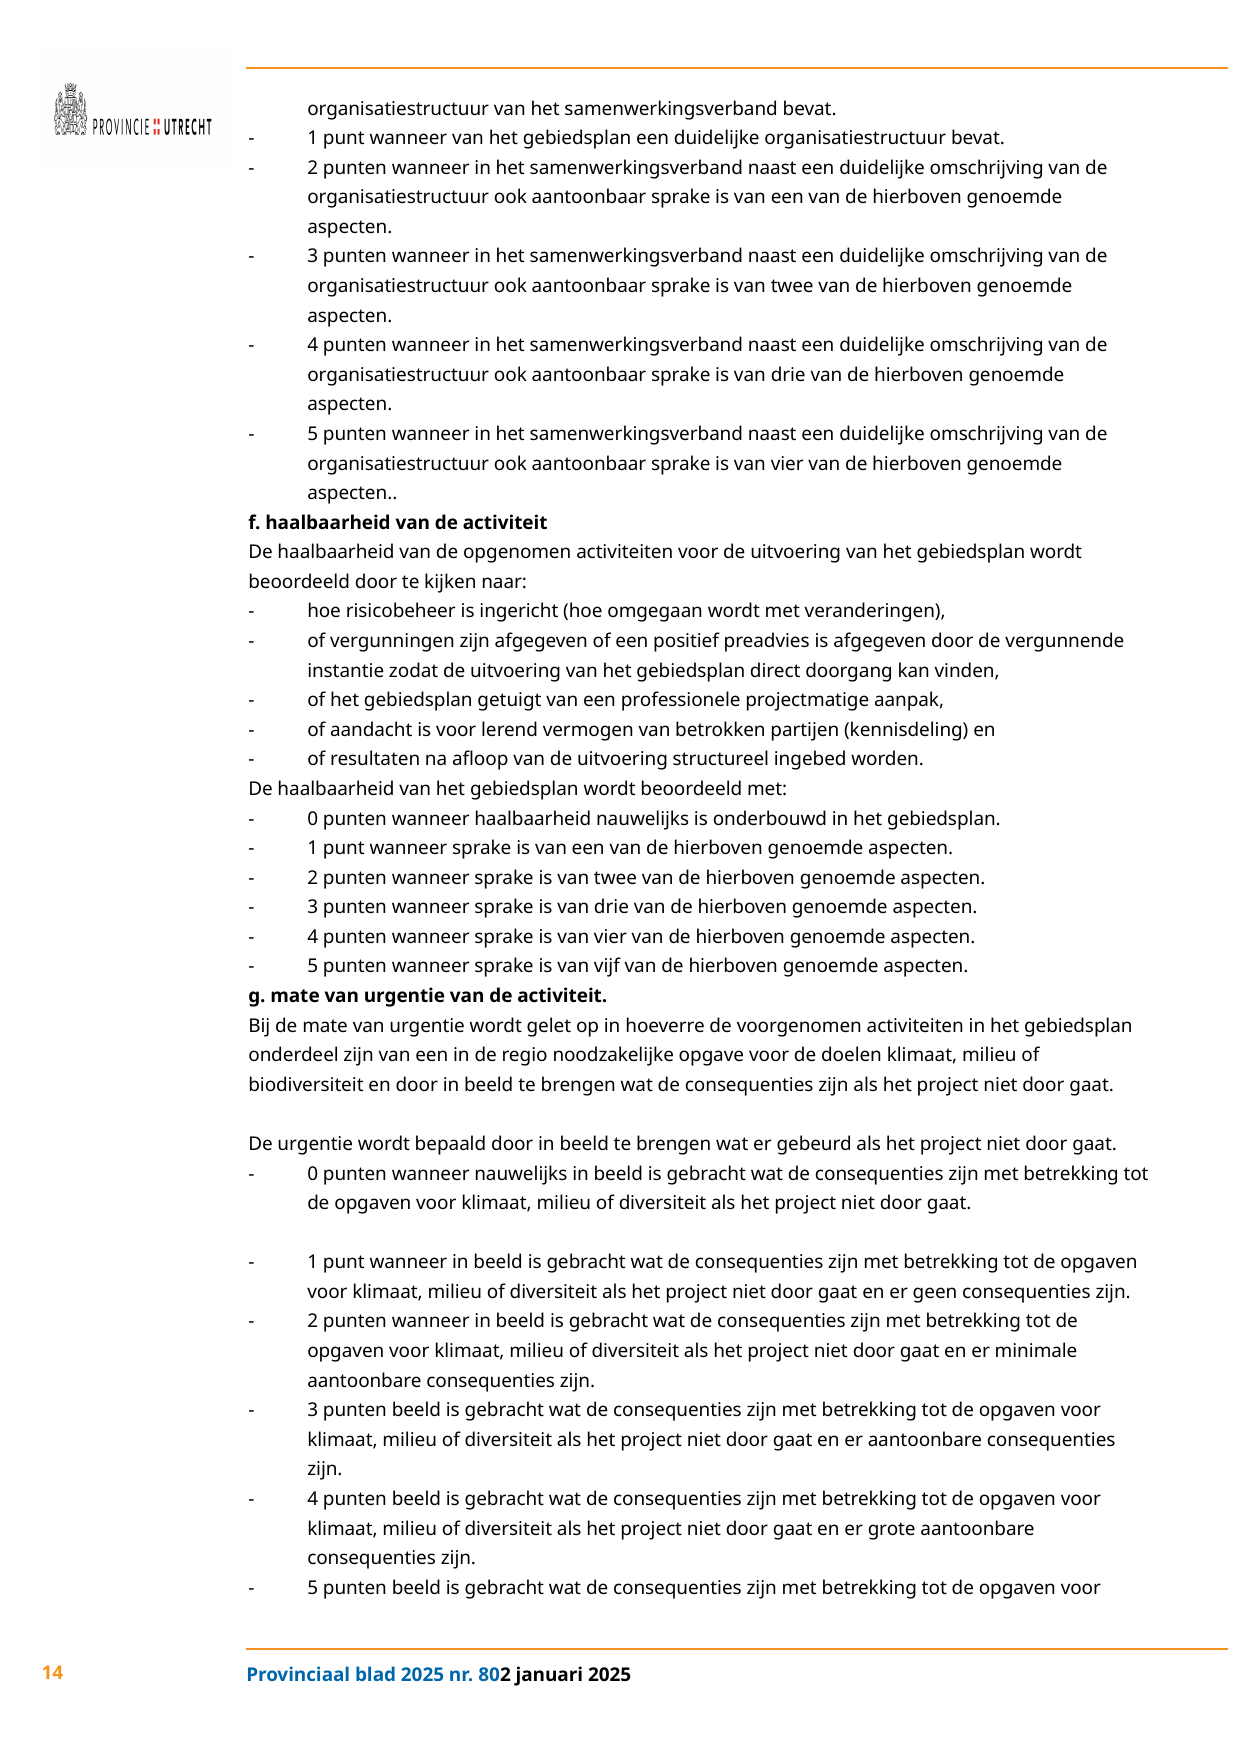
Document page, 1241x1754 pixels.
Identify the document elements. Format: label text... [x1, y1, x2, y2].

text De urgentie wordt bepaald door in beeld te brengen wat er gebeurd als het project niet door gaat. [248, 1130, 1152, 1156]
text De haalbaarheid van het gebiedsplan wordt beoordeeld met: [248, 775, 1152, 801]
list 1 punt wanneer sprake is van een van de hierboven genoemde aspecten. [248, 834, 1152, 860]
list 2 punten wanneer in beeld is gebracht wat de consequenties zijn met betrekking tot de opgaven voor klimaat, milieu of diversiteit als het project niet door gaat en er minimale aantoonbare consequenties zijn. [248, 1308, 1152, 1393]
list organisatiestructuur van het samenwerkingsverband bevat. [248, 95, 1152, 121]
list 3 punten beeld is gebracht wat de consequenties zijn met betrekking tot de opgaven voor klimaat, milieu of diversiteit als het project niet door gaat en er aantoonbare consequenties zijn. [248, 1396, 1152, 1481]
list 3 punten wanneer sprake is van drie van de hierboven genoemde aspecten. [248, 893, 1152, 919]
text f. haalbaarheid van de activiteit [248, 509, 1152, 535]
list 0 punten wanneer nauwelijks in beeld is gebracht wat de consequenties zijn met betrekking tot de opgaven voor klimaat, milieu of diversiteit als het project niet door gaat. [248, 1160, 1152, 1215]
list 1 punt wanneer in beeld is gebracht wat de consequenties zijn met betrekking tot de opgaven voor klimaat, milieu of diversiteit als het project niet door gaat en er geen consequenties zijn. [248, 1248, 1152, 1304]
list 5 punten wanneer in het samenwerkingsverband naast een duidelijke omschrijving van de organisatiestructuur ook aantoonbaar sprake is van vier van de hierboven genoemde aspecten.. [248, 420, 1152, 505]
list 2 punten wanneer in het samenwerkingsverband naast een duidelijke omschrijving van de organisatiestructuur ook aantoonbaar sprake is van een van de hierboven genoemde aspecten. [248, 154, 1152, 239]
list of aandacht is voor lerend vermogen van betrokken partijen (kennisdeling) en [248, 716, 1152, 742]
picture [41, 47, 231, 172]
list of het gebiedsplan getuigt van een professionele projectmatige aanpak, [248, 686, 1152, 712]
text g. mate van urgentie van de activiteit. [248, 982, 1152, 1008]
list of resultaten na afloop van de uitvoering structureel ingebed worden. [248, 746, 1152, 771]
text Bij de mate van urgentie wordt gelet op in hoeverre de voorgenomen activiteiten in het gebiedsplan onderdeel zijn van een in de regio noodzakelijke opgave voor de doelen klimaat, milieu of biodiversiteit en door in beeld te brengen wat de consequenties zijn als het project niet door gaat. [248, 1012, 1152, 1097]
list 4 punten beeld is gebracht wat de consequenties zijn met betrekking tot de opgaven voor klimaat, milieu of diversiteit als het project niet door gaat en er grote aantoonbare consequenties zijn. [248, 1485, 1152, 1570]
list 4 punten wanneer sprake is van vier van de hierboven genoemde aspecten. [248, 923, 1152, 949]
list 4 punten wanneer in het samenwerkingsverband naast een duidelijke omschrijving van de organisatiestructuur ook aantoonbaar sprake is van drie van de hierboven genoemde aspecten. [248, 331, 1152, 416]
list 0 punten wanneer haalbaarheid nauwelijks is onderbouwd in het gebiedsplan. [248, 805, 1152, 831]
list 2 punten wanneer sprake is van twee van de hierboven genoemde aspecten. [248, 864, 1152, 890]
list of vergunningen zijn afgegeven of een positief preadvies is afgegeven door de vergunnende instantie zodat de uitvoering van het gebiedsplan direct doorgang kan vinden, [248, 627, 1152, 683]
text De haalbaarheid van de opgenomen activiteiten voor de uitvoering van het gebiedsplan wordt beoordeeld door te kijken naar: [248, 538, 1152, 594]
list 3 punten wanneer in het samenwerkingsverband naast een duidelijke omschrijving van de organisatiestructuur ook aantoonbaar sprake is van twee van de hierboven genoemde aspecten. [248, 243, 1152, 328]
list 1 punt wanneer van het gebiedsplan een duidelijke organisatiestructuur bevat. [248, 124, 1152, 150]
list 5 punten wanneer sprake is van vijf van de hierboven genoemde aspecten. [248, 953, 1152, 978]
list 5 punten beeld is gebracht wat de consequenties zijn met betrekking tot de opgaven voor [248, 1574, 1152, 1600]
list hoe risicobeheer is ingericht (hoe omgegaan wordt met veranderingen), [248, 598, 1152, 623]
